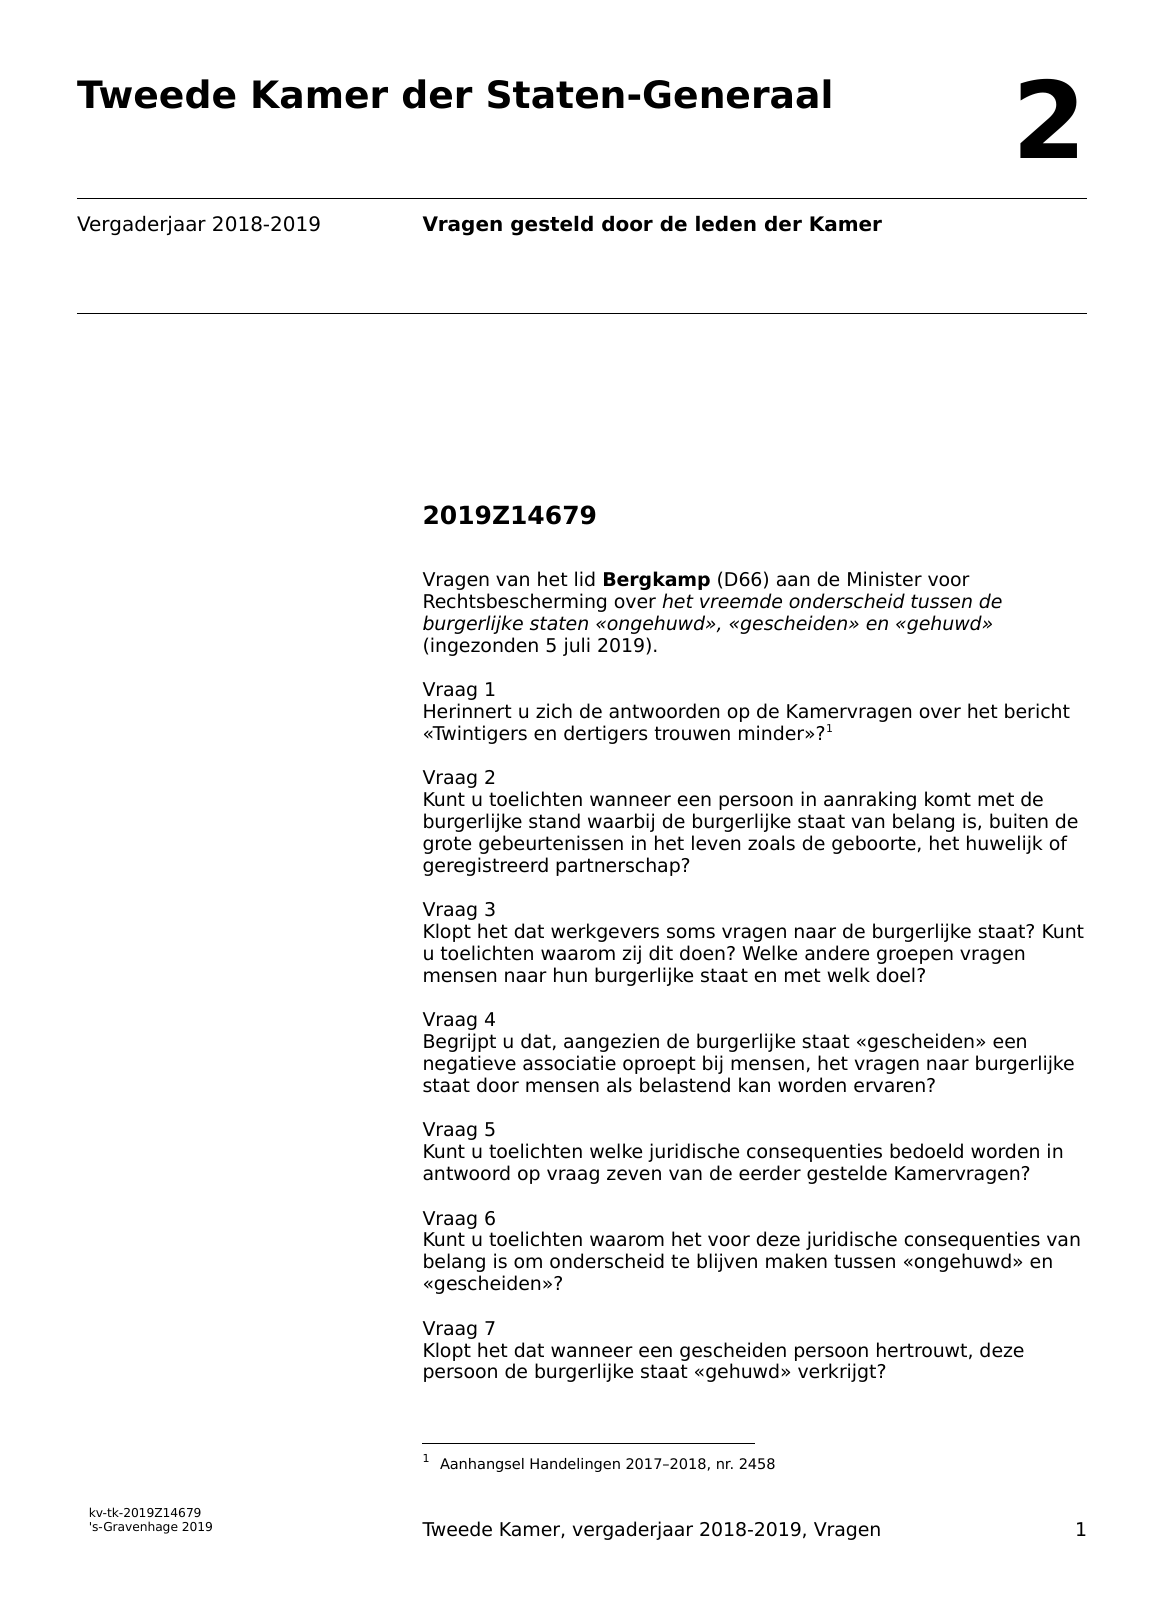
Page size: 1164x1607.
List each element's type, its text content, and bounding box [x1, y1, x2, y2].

text Vraag 1 [422, 679, 1087, 701]
text Herinnert u zich de antwoorden op de Kamervragen over het bericht «Twintigers en dertigers trouwen minder»? [422, 701, 1087, 745]
text Vraag 3 [422, 899, 1087, 921]
text Klopt het dat werkgevers soms vragen naar de burgerlijke staat? Kunt u toelichten waarom zij dit doen? Welke andere groepen vragen mensen naar hun burgerlijke staat en met welk doel? [422, 921, 1087, 987]
text Aanhangsel Handelingen 2017–2018, nr. 2458 [422, 1452, 1087, 1474]
text Kunt u toelichten waarom het voor deze juridische consequenties van belang is om onderscheid te blijven maken tussen «ongehuwd» en «gescheiden»? [422, 1229, 1087, 1295]
text Vragen van het lid Bergkamp (D66) aan de Minister voor Rechtsbescherming over het vreemde onderscheid tussen de burgerlijke staten «ongehuwd», «gescheiden» en «gehuwd» (ingezonden 5 juli 2019). [422, 569, 1087, 657]
text Vraag 6 [422, 1207, 1087, 1229]
table_cell Vragen gesteld door de leden der Kamer [422, 199, 1087, 313]
text Klopt het dat wanneer een gescheiden persoon hertrouwt, deze persoon de burgerlijke staat «gehuwd» verkrijgt? [422, 1339, 1087, 1383]
text 's-Gravenhage 2019 [88, 1520, 323, 1534]
text Vraag 4 [422, 1009, 1087, 1031]
table_cell Vergaderjaar 2018-2019 [77, 199, 422, 313]
text Kunt u toelichten wanneer een persoon in aanraking komt met de burgerlijke stand waarbij de burgerlijke staat van belang is, buiten de grote gebeurtenissen in het leven zoals de geboorte, het huwelijk of geregistreerd partnerschap? [422, 789, 1087, 877]
table_header 2 [886, 59, 1087, 198]
table_header Tweede Kamer der Staten-Generaal [77, 59, 886, 198]
text Vraag 5 [422, 1119, 1087, 1141]
text Vraag 7 [422, 1317, 1087, 1339]
text Vraag 2 [422, 767, 1087, 789]
text 2019Z14679 [422, 501, 1087, 531]
text Begrijpt u dat, aangezien de burgerlijke staat «gescheiden» een negatieve associatie oproept bij mensen, het vragen naar burgerlijke staat door mensen als belastend kan worden ervaren? [422, 1031, 1087, 1097]
text kv-tk-2019Z14679 [88, 1506, 323, 1520]
text Kunt u toelichten welke juridische consequenties bedoeld worden in antwoord op vraag zeven van de eerder gestelde Kamervragen? [422, 1141, 1087, 1185]
